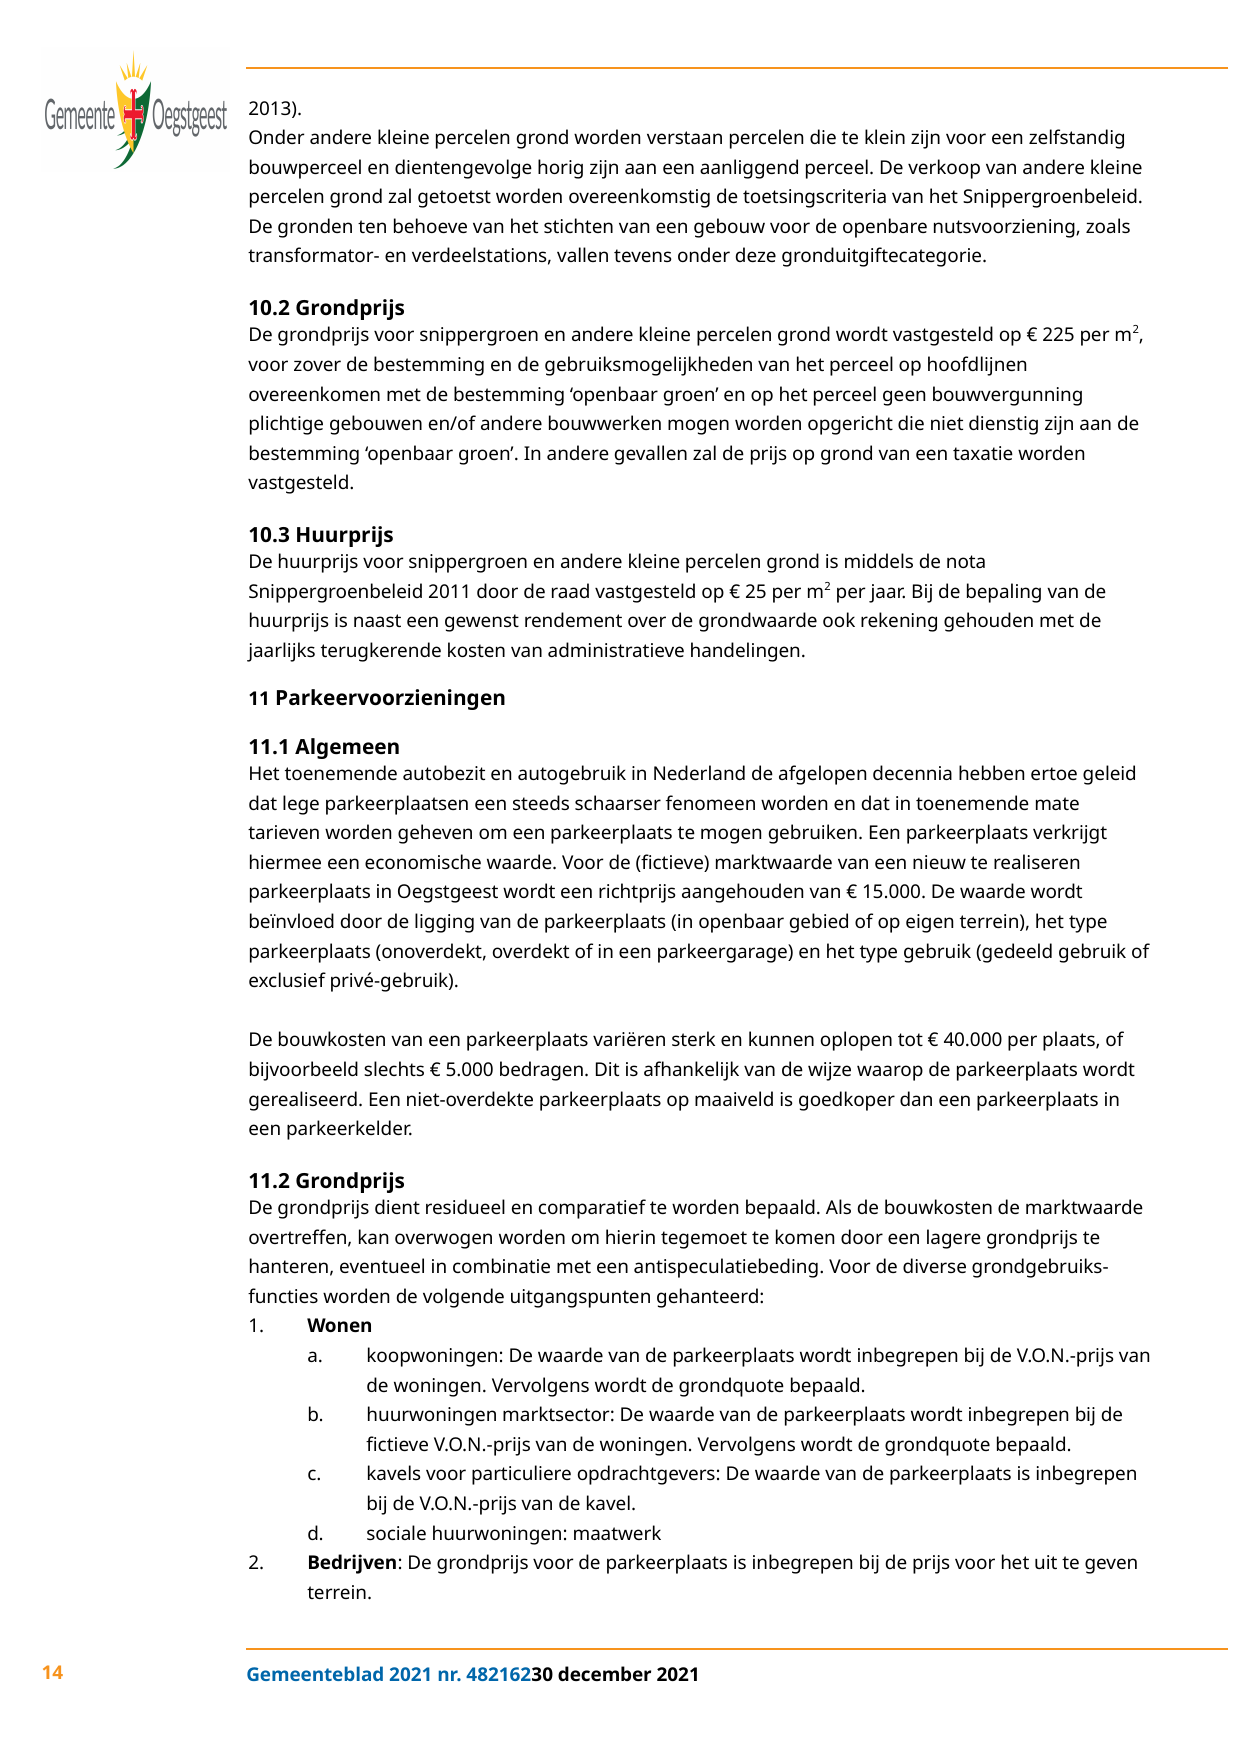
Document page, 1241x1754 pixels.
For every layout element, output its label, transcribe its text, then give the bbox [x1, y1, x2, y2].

text Het toenemende autobezit en autogebruik in Nederland de afgelopen decennia hebben ertoe geleid dat lege parkeerplaatsen een steeds schaarser fenomeen worden en dat in toenemende mate tarieven worden geheven om een parkeerplaats te mogen gebruiken. Een parkeerplaats verkrijgt hiermee een economische waarde. Voor de (fictieve) marktwaarde van een nieuw te realiseren parkeerplaats in Oegstgeest wordt een richtprijs aangehouden van € 15.000. De waarde wordt beïnvloed door de ligging van de parkeerplaats (in openbaar gebied of op eigen terrein), het type parkeerplaats (onoverdekt, overdekt of in een parkeergarage) en het type gebruik (gedeeld gebruik of exclusief privé-gebruik). [248, 760, 1152, 993]
list Wonen [248, 1313, 1152, 1338]
text De grondprijs dient residueel en comparatief te worden bepaald. Als de bouwkosten de marktwaarde overtreffen, kan overwogen worden om hierin tegemoet te komen door een lagere grondprijs te hanteren, eventueel in combinatie met een antispeculatiebeding. Voor de diverse grondgebruiks-functies worden de volgende uitgangspunten gehanteerd: [248, 1194, 1152, 1309]
text 2013). [248, 95, 1152, 121]
list huurwoningen marktsector: De waarde van de parkeerplaats wordt inbegrepen bij de fictieve V.O.N.-prijs van de woningen. Vervolgens wordt de grondquote bepaald. [307, 1401, 1152, 1457]
list Bedrijven: De grondprijs voor de parkeerplaats is inbegrepen bij de prijs voor het uit te geven terrein. [248, 1549, 1152, 1604]
text De huurprijs voor snippergroen en andere kleine percelen grond is middels de nota Snippergroenbeleid 2011 door de raad vastgesteld op € 25 per m2 per jaar. Bij de bepaling van de huurprijs is naast een gewenst rendement over de grondwaarde ook rekening gehouden met de jaarlijks terugkerende kosten van administratieve handelingen. [248, 548, 1152, 663]
text De gronden ten behoeve van het stichten van een gebouw voor de openbare nutsvoorziening, zoals transformator- en verdeelstations, vallen tevens onder deze gronduitgiftecategorie. [248, 213, 1152, 268]
text De grondprijs voor snippergroen en andere kleine percelen grond wordt vastgesteld op € 225 per m2, voor zover de bestemming en de gebruiksmogelijkheden van het perceel op hoofdlijnen overeenkomen met de bestemming ‘openbaar groen’ en op het perceel geen bouwvergunning plichtige gebouwen en/of andere bouwwerken mogen worden opgericht die niet dienstig zijn aan de bestemming ‘openbaar groen’. In andere gevallen zal de prijs op grond van een taxatie worden vastgesteld. [248, 322, 1152, 495]
text De bouwkosten van een parkeerplaats variëren sterk en kunnen oplopen tot € 40.000 per plaats, of bijvoorbeeld slechts € 5.000 bedragen. Dit is afhankelijk van de wijze waarop de parkeerplaats wordt gerealiseerd. Een niet-overdekte parkeerplaats op maaiveld is goedkoper dan een parkeerplaats in een parkeerkelder. [248, 1027, 1152, 1141]
text 11.1 Algemeen [248, 732, 1152, 760]
text 10.3 Huurprijs [248, 520, 1152, 548]
text 10.2 Grondprijs [248, 293, 1152, 322]
text 11 Parkeervoorzieningen [248, 683, 1152, 711]
picture [41, 47, 231, 172]
text Onder andere kleine percelen grond worden verstaan percelen die te klein zijn voor een zelfstandig bouwperceel en dientengevolge horig zijn aan een aanliggend perceel. De verkoop van andere kleine percelen grond zal getoetst worden overeenkomstig de toetsingscriteria van het Snippergroenbeleid. [248, 124, 1152, 209]
text 11.2 Grondprijs [248, 1166, 1152, 1194]
list sociale huurwoningen: maatwerk [307, 1520, 1152, 1545]
list koopwoningen: De waarde van de parkeerplaats wordt inbegrepen bij de V.O.N.-prijs van de woningen. Vervolgens wordt de grondquote bepaald. [307, 1342, 1152, 1397]
list kavels voor particuliere opdrachtgevers: De waarde van de parkeerplaats is inbegrepen bij de V.O.N.-prijs van de kavel. [307, 1461, 1152, 1516]
